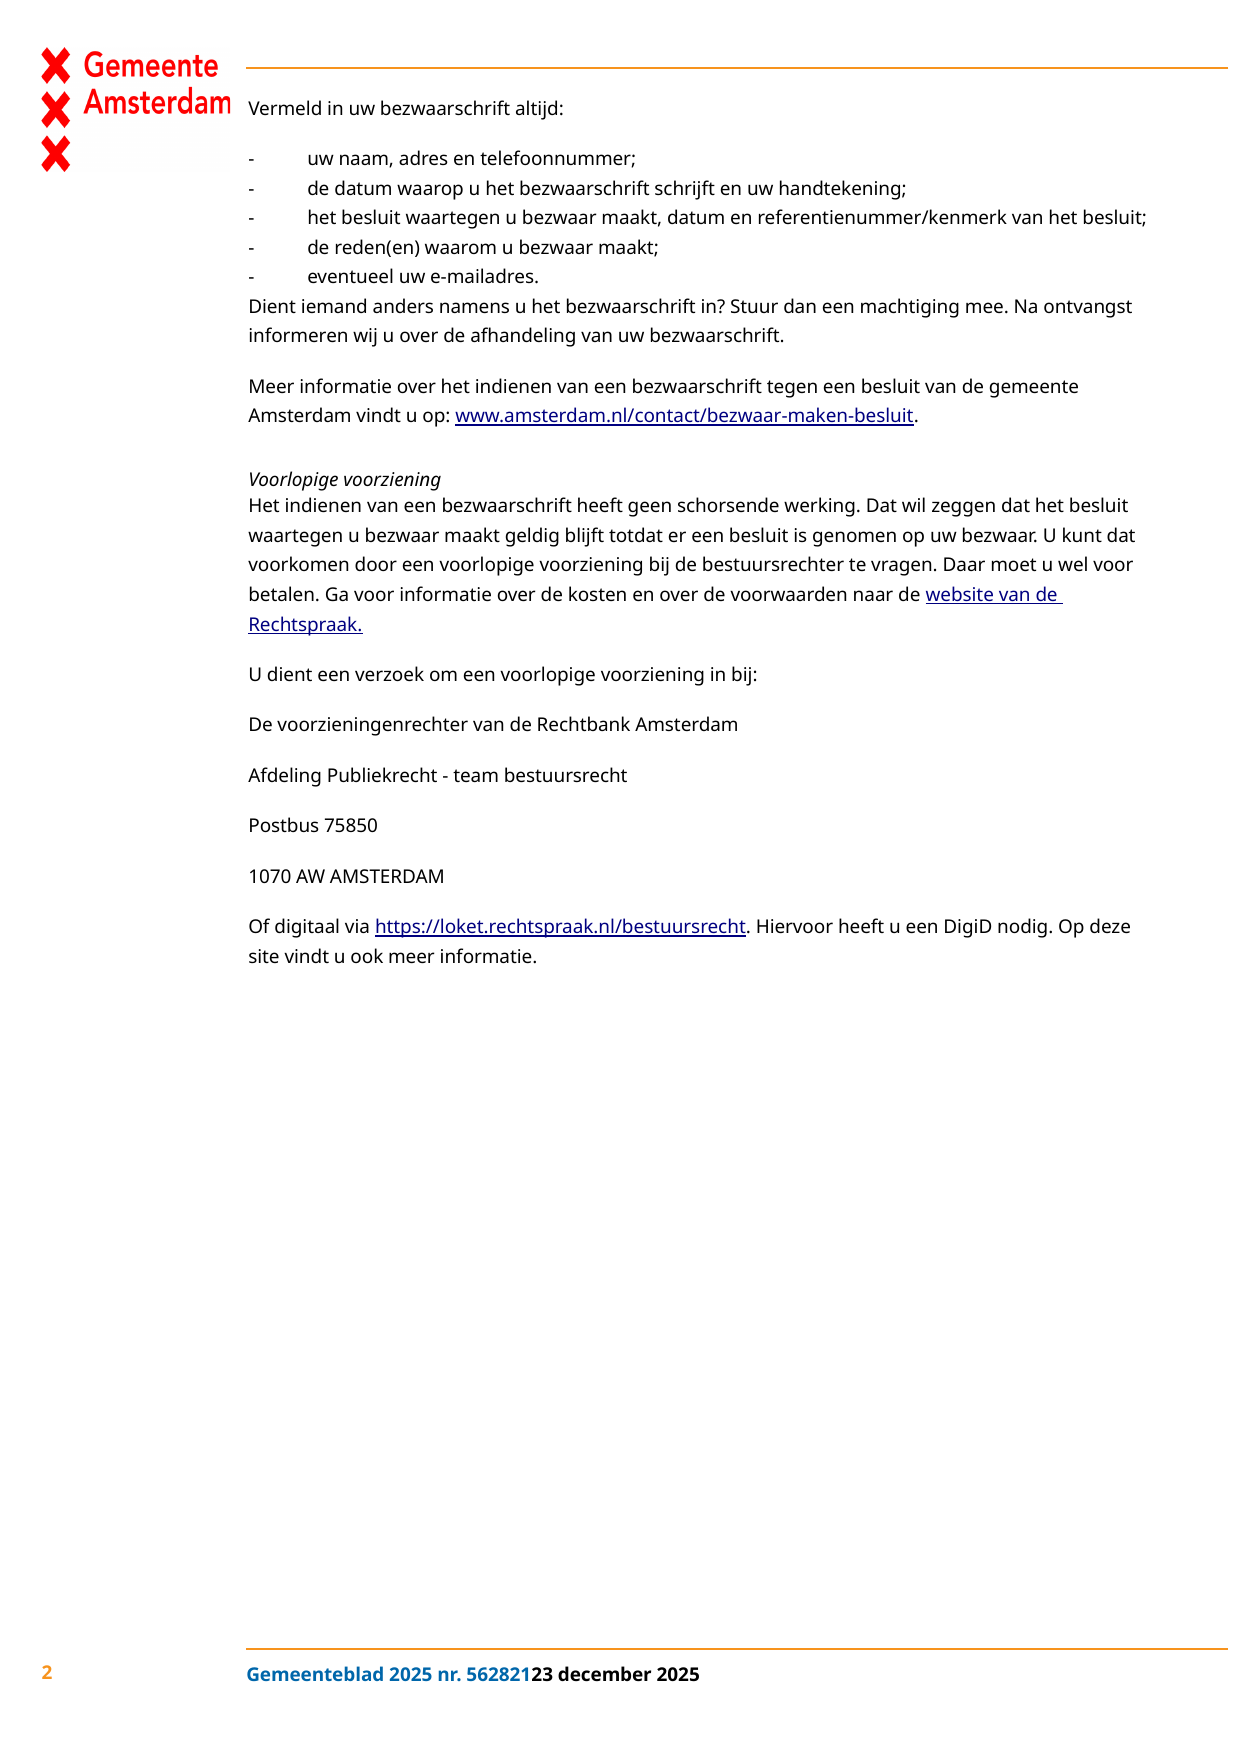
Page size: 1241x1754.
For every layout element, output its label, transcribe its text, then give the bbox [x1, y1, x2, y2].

list het besluit waartegen u bezwaar maakt, datum en referentienummer/kenmerk van het besluit; [248, 204, 1152, 230]
list uw naam, adres en telefoonnummer; [248, 145, 1152, 171]
text Vermeld in uw bezwaarschrift altijd: [248, 95, 1152, 121]
list eventueel uw e-mailadres. [248, 263, 1152, 289]
text Voorlopige voorziening [248, 467, 1152, 492]
text Of digitaal via https://loket.rechtspraak.nl/bestuursrecht. Hiervoor heeft u een DigiD nodig. Op deze site vindt u ook meer informatie. [248, 913, 1152, 968]
text Postbus 75850 [248, 812, 1152, 838]
list de datum waarop u het bezwaarschrift schrijft en uw handtekening; [248, 175, 1152, 201]
text U dient een verzoek om een voorlopige voorziening in bij: [248, 661, 1152, 687]
text Het indienen van een bezwaarschrift heeft geen schorsende werking. Dat wil zeggen dat het besluit waartegen u bezwaar maakt geldig blijft totdat er een besluit is genomen op uw bezwaar. U kunt dat voorkomen door een voorlopige voorziening bij de bestuursrechter te vragen. Daar moet u wel voor betalen. Ga voor informatie over de kosten en over de voorwaarden naar de website van de Rechtspraak. [248, 492, 1152, 636]
list de reden(en) waarom u bezwaar maakt; [248, 234, 1152, 260]
text Dient iemand anders namens u het bezwaarschrift in? Stuur dan een machtiging mee. Na ontvangst informeren wij u over de afhandeling van uw bezwaarschrift. [248, 293, 1152, 348]
text De voorzieningenrechter van de Rechtbank Amsterdam [248, 712, 1152, 737]
text Afdeling Publiekrecht - team bestuursrecht [248, 762, 1152, 788]
picture [41, 47, 231, 172]
text 1070 AW AMSTERDAM [248, 863, 1152, 888]
text Meer informatie over het indienen van een bezwaarschrift tegen een besluit van de gemeente Amsterdam vindt u op: www.amsterdam.nl/contact/bezwaar-maken-besluit. [248, 373, 1152, 428]
